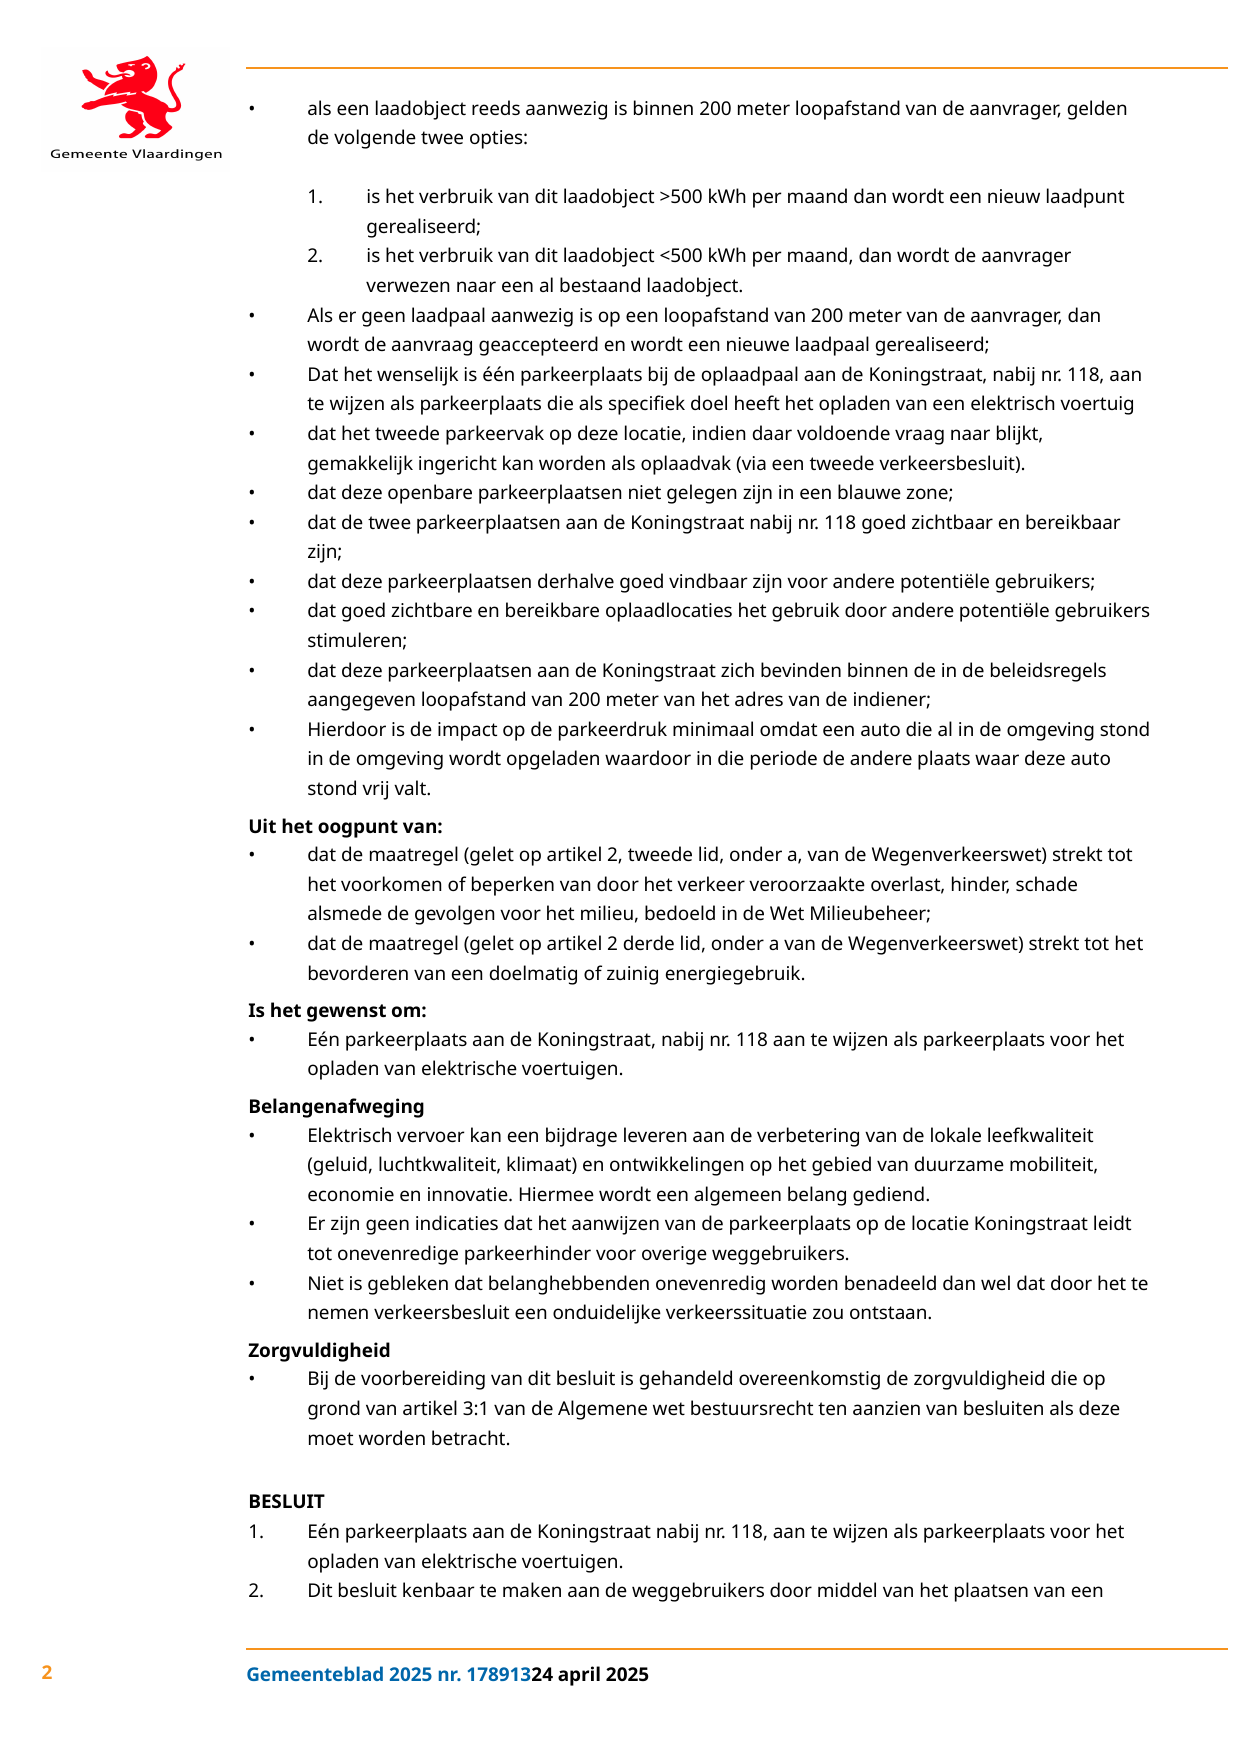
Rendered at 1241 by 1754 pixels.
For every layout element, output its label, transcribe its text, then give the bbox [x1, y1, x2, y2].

list Eén parkeerplaats aan de Koningstraat, nabij nr. 118 aan te wijzen als parkeerplaats voor het opladen van elektrische voertuigen. [248, 1026, 1152, 1081]
list dat de twee parkeerplaatsen aan de Koningstraat nabij nr. 118 goed zichtbaar en bereikbaar zijn; [248, 509, 1152, 564]
list dat de maatregel (gelet op artikel 2, tweede lid, onder a, van de Wegenverkeerswet) strekt tot het voorkomen of beperken van door het verkeer veroorzaakte overlast, hinder, schade alsmede de gevolgen voor het milieu, bedoeld in de Wet Milieubeheer; [248, 841, 1152, 926]
text Zorgvuldigheid [248, 1337, 1152, 1363]
list Dit besluit kenbaar te maken aan de weggebruikers door middel van het plaatsen van een [248, 1577, 1152, 1603]
list Eén parkeerplaats aan de Koningstraat nabij nr. 118, aan te wijzen als parkeerplaats voor het opladen van elektrische voertuigen. [248, 1518, 1152, 1574]
list dat de maatregel (gelet op artikel 2 derde lid, onder a van de Wegenverkeerswet) strekt tot het bevorderen van een doelmatig of zuinig energiegebruik. [248, 930, 1152, 986]
list Er zijn geen indicaties dat het aanwijzen van de parkeerplaats op de locatie Koningstraat leidt tot onevenredige parkeerhinder voor overige weggebruikers. [248, 1211, 1152, 1266]
text Is het gewenst om: [248, 998, 1152, 1023]
list als een laadobject reeds aanwezig is binnen 200 meter loopafstand van de aanvrager, gelden de volgende twee opties: [248, 95, 1152, 150]
list dat het tweede parkeervak op deze locatie, indien daar voldoende vraag naar blijkt, gemakkelijk ingericht kan worden als oplaadvak (via een tweede verkeersbesluit). [248, 420, 1152, 476]
list Dat het wenselijk is één parkeerplaats bij de oplaadpaal aan de Koningstraat, nabij nr. 118, aan te wijzen als parkeerplaats die als specifiek doel heeft het opladen van een elektrisch voertuig [248, 361, 1152, 416]
list dat deze openbare parkeerplaatsen niet gelegen zijn in een blauwe zone; [248, 479, 1152, 505]
list is het verbruik van dit laadobject >500 kWh per maand dan wordt een nieuw laadpunt gerealiseerd; [307, 183, 1152, 239]
list Als er geen laadpaal aanwezig is op een loopafstand van 200 meter van de aanvrager, dan wordt de aanvraag geaccepteerd en wordt een nieuwe laadpaal gerealiseerd; [248, 302, 1152, 357]
list Niet is gebleken dat belanghebbenden onevenredig worden benadeeld dan wel dat door het te nemen verkeersbesluit een onduidelijke verkeerssituatie zou ontstaan. [248, 1270, 1152, 1325]
list dat deze parkeerplaatsen aan de Koningstraat zich bevinden binnen de in de beleidsregels aangegeven loopafstand van 200 meter van het adres van de indiener; [248, 657, 1152, 712]
list is het verbruik van dit laadobject <500 kWh per maand, dan wordt de aanvrager verwezen naar een al bestaand laadobject. [307, 243, 1152, 298]
list dat goed zichtbare en bereikbare oplaadlocaties het gebruik door andere potentiӫle gebruikers stimuleren; [248, 598, 1152, 653]
list Hierdoor is de impact op de parkeerdruk minimaal omdat een auto die al in de omgeving stond in de omgeving wordt opgeladen waardoor in die periode de andere plaats waar deze auto stond vrij valt. [248, 716, 1152, 801]
list Bij de voorbereiding van dit besluit is gehandeld overeenkomstig de zorgvuldigheid die op grond van artikel 3:1 van de Algemene wet bestuursrecht ten aanzien van besluiten als deze moet worden betracht. [248, 1366, 1152, 1451]
list Elektrisch vervoer kan een bijdrage leveren aan de verbetering van de lokale leefkwaliteit (geluid, luchtkwaliteit, klimaat) en ontwikkelingen op het gebied van duurzame mobiliteit, economie en innovatie. Hiermee wordt een algemeen belang gediend. [248, 1122, 1152, 1207]
text Uit het oogpunt van: [248, 813, 1152, 839]
text BESLUIT [248, 1489, 1152, 1514]
list dat deze parkeerplaatsen derhalve goed vindbaar zijn voor andere potentiële gebruikers; [248, 568, 1152, 594]
text Belangenafweging [248, 1093, 1152, 1119]
picture [41, 47, 231, 172]
